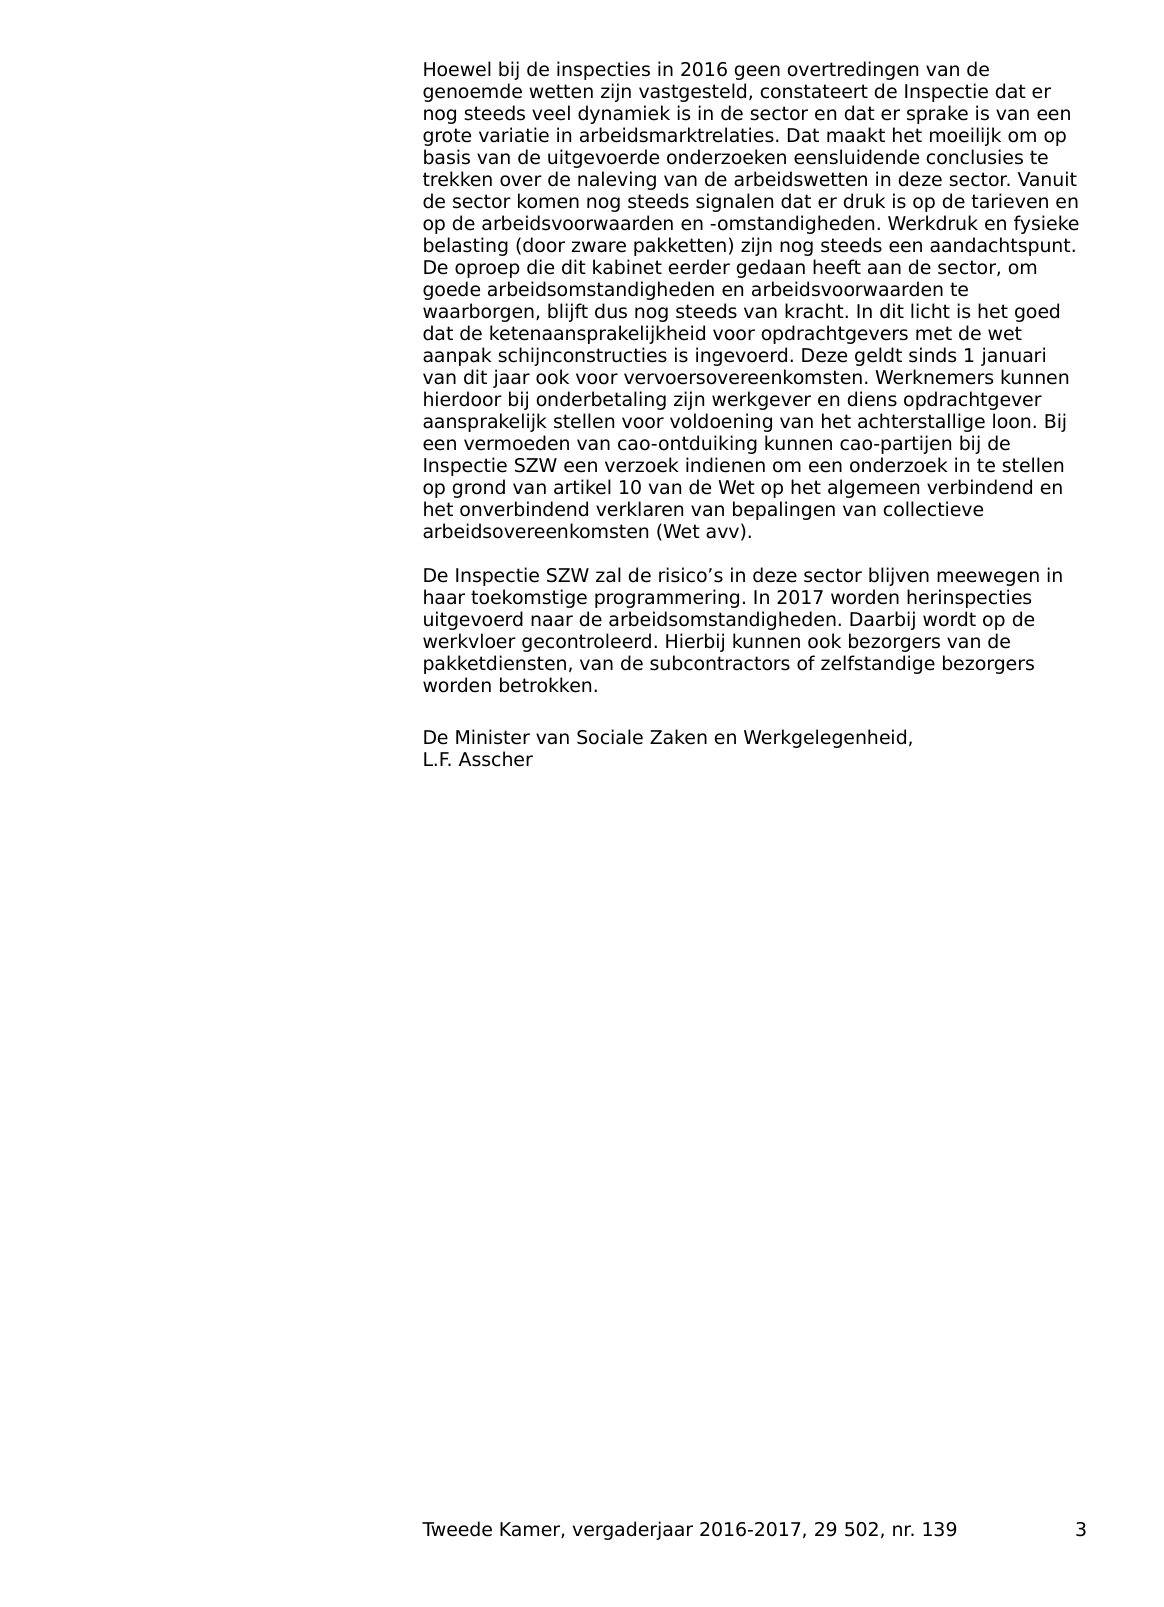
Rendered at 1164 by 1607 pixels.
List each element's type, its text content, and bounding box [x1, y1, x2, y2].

text De Inspectie SZW zal de risico’s in deze sector blijven meewegen in haar toekomstige programmering. In 2017 worden herinspecties uitgevoerd naar de arbeidsomstandigheden. Daarbij wordt op de werkvloer gecontroleerd. Hierbij kunnen ook bezorgers van de pakketdiensten, van de subcontractors of zelfstandige bezorgers worden betrokken. [422, 565, 1087, 697]
text Hoewel bij de inspecties in 2016 geen overtredingen van de genoemde wetten zijn vastgesteld, constateert de Inspectie dat er nog steeds veel dynamiek is in de sector en dat er sprake is van een grote variatie in arbeidsmarktrelaties. Dat maakt het moeilijk om op basis van de uitgevoerde onderzoeken eensluidende conclusies te trekken over de naleving van de arbeidswetten in deze sector. Vanuit de sector komen nog steeds signalen dat er druk is op de tarieven en op de arbeidsvoorwaarden en -omstandigheden. Werkdruk en fysieke belasting (door zware pakketten) zijn nog steeds een aandachtspunt. De oproep die dit kabinet eerder gedaan heeft aan de sector, om goede arbeidsomstandigheden en arbeidsvoorwaarden te waarborgen, blijft dus nog steeds van kracht. In dit licht is het goed dat de ketenaansprakelijkheid voor opdrachtgevers met de wet aanpak schijnconstructies is ingevoerd. Deze geldt sinds 1 januari van dit jaar ook voor vervoersovereenkomsten. Werknemers kunnen hierdoor bij onderbetaling zijn werkgever en diens opdrachtgever aansprakelijk stellen voor voldoening van het achterstallige loon. Bij een vermoeden van cao-ontduiking kunnen cao-partijen bij de Inspectie SZW een verzoek indienen om een onderzoek in te stellen op grond van artikel 10 van de Wet op het algemeen verbindend en het onverbindend verklaren van bepalingen van collectieve arbeidsovereenkomsten (Wet avv). [422, 59, 1087, 543]
text De Minister van Sociale Zaken en Werkgelegenheid, L.F. Asscher [422, 727, 1087, 771]
